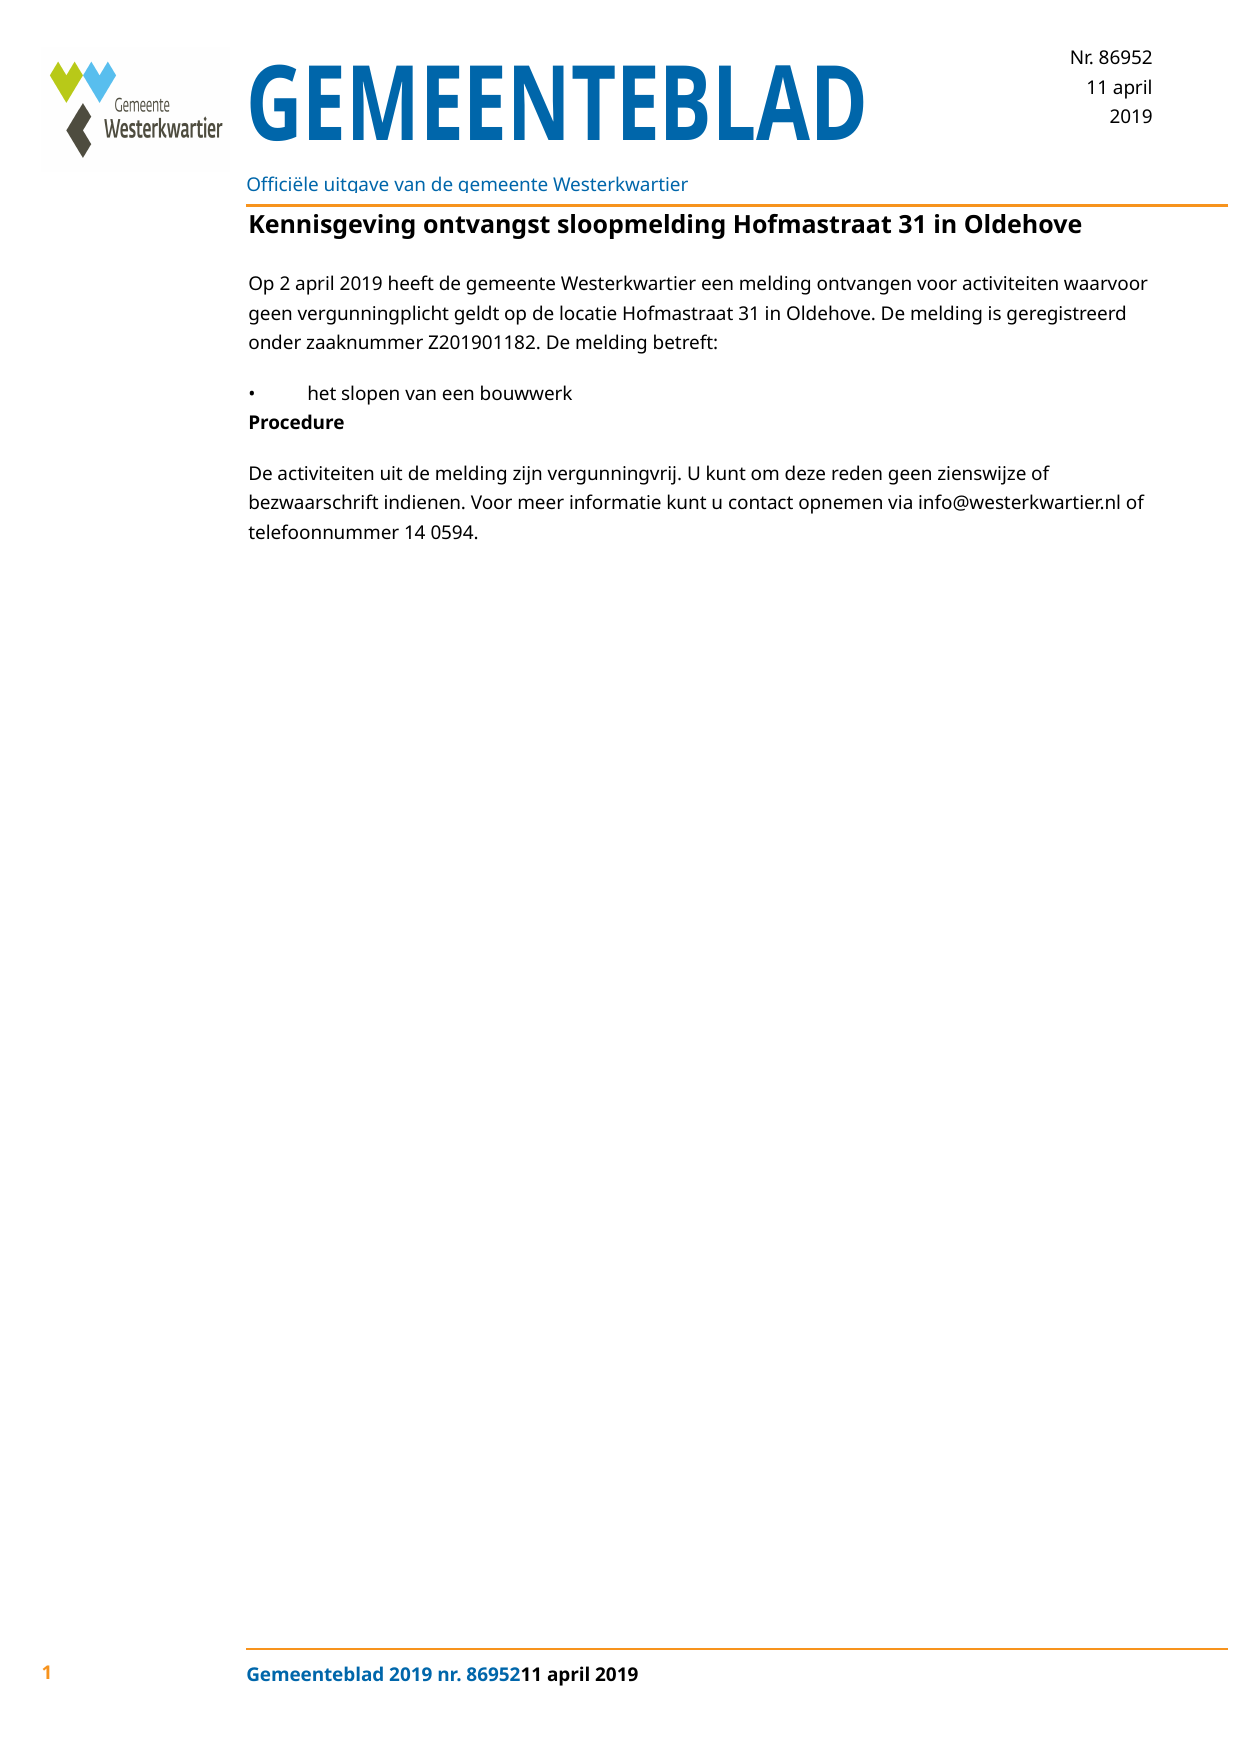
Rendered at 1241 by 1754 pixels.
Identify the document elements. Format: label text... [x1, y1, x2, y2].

text Procedure [248, 409, 1152, 435]
list het slopen van een bouwwerk [248, 380, 1152, 406]
text Kennisgeving ontvangst sloopmelding Hofmastraat 31 in Oldehove [248, 207, 1152, 241]
text Op 2 april 2019 heeft de gemeente Westerkwartier een melding ontvangen voor activiteiten waarvoor geen vergunningplicht geldt op de locatie Hofmastraat 31 in Oldehove. De melding is geregistreerd onder zaaknummer Z201901182. De melding betreft: [248, 270, 1152, 355]
picture [41, 47, 231, 172]
text De activiteiten uit de melding zijn vergunningvrij. U kunt om deze reden geen zienswijze of bezwaarschrift indienen. Voor meer informatie kunt u contact opnemen via info@westerkwartier.nl of telefoonnummer 14 0594. [248, 460, 1152, 545]
